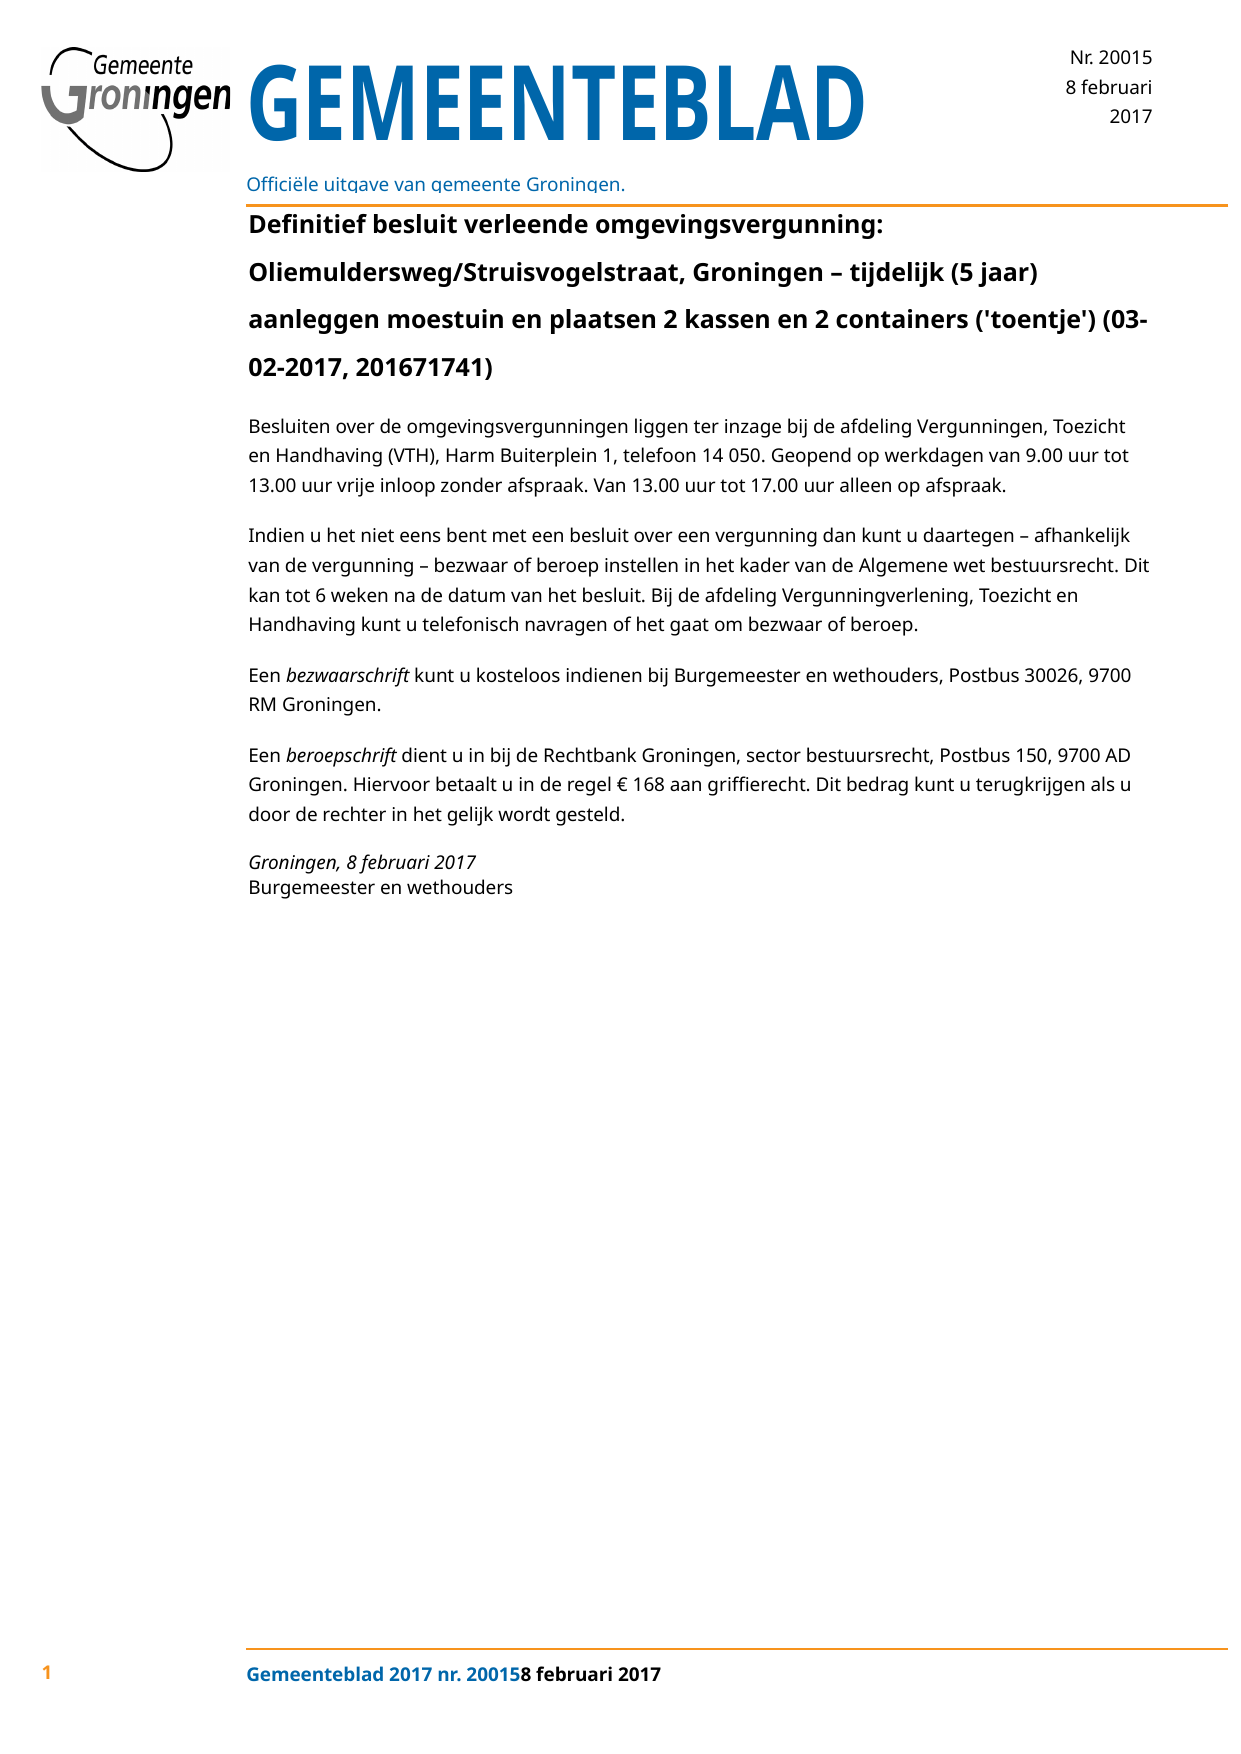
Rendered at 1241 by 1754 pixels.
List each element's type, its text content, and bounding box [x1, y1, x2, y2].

text Besluiten over de omgevingsvergunningen liggen ter inzage bij de afdeling Vergunningen, Toezicht en Handhaving (VTH), Harm Buiterplein 1, telefoon 14 050. Geopend op werkdagen van 9.00 uur tot 13.00 uur vrije inloop zonder afspraak. Van 13.00 uur tot 17.00 uur alleen op afspraak. [248, 413, 1152, 498]
text Burgemeester en wethouders [248, 874, 1152, 900]
text Een beroepschrift dient u in bij de Rechtbank Groningen, sector bestuursrecht, Postbus 150, 9700 AD Groningen. Hiervoor betaalt u in de regel € 168 aan griffierecht. Dit bedrag kunt u terugkrijgen als u door de rechter in het gelijk wordt gesteld. [248, 742, 1152, 827]
text Indien u het niet eens bent met een besluit over een vergunning dan kunt u daartegen – afhankelijk van de vergunning – bezwaar of beroep instellen in het kader van de Algemene wet bestuursrecht. Dit kan tot 6 weken na de datum van het besluit. Bij de afdeling Vergunningverlening, Toezicht en Handhaving kunt u telefonisch navragen of het gaat om bezwaar of beroep. [248, 523, 1152, 637]
text Definitief besluit verleende omgevingsvergunning: Oliemuldersweg/Struisvogelstraat, Groningen – tijdelijk (5 jaar) aanleggen moestuin en plaatsen 2 kassen en 2 containers ('toentje') (03-02-2017, 201671741) [248, 207, 1152, 384]
text Een bezwaarschrift kunt u kosteloos indienen bij Burgemeester en wethouders, Postbus 30026, 9700 RM Groningen. [248, 662, 1152, 717]
picture [41, 47, 231, 172]
text Groningen, 8 februari 2017 [248, 849, 1152, 874]
